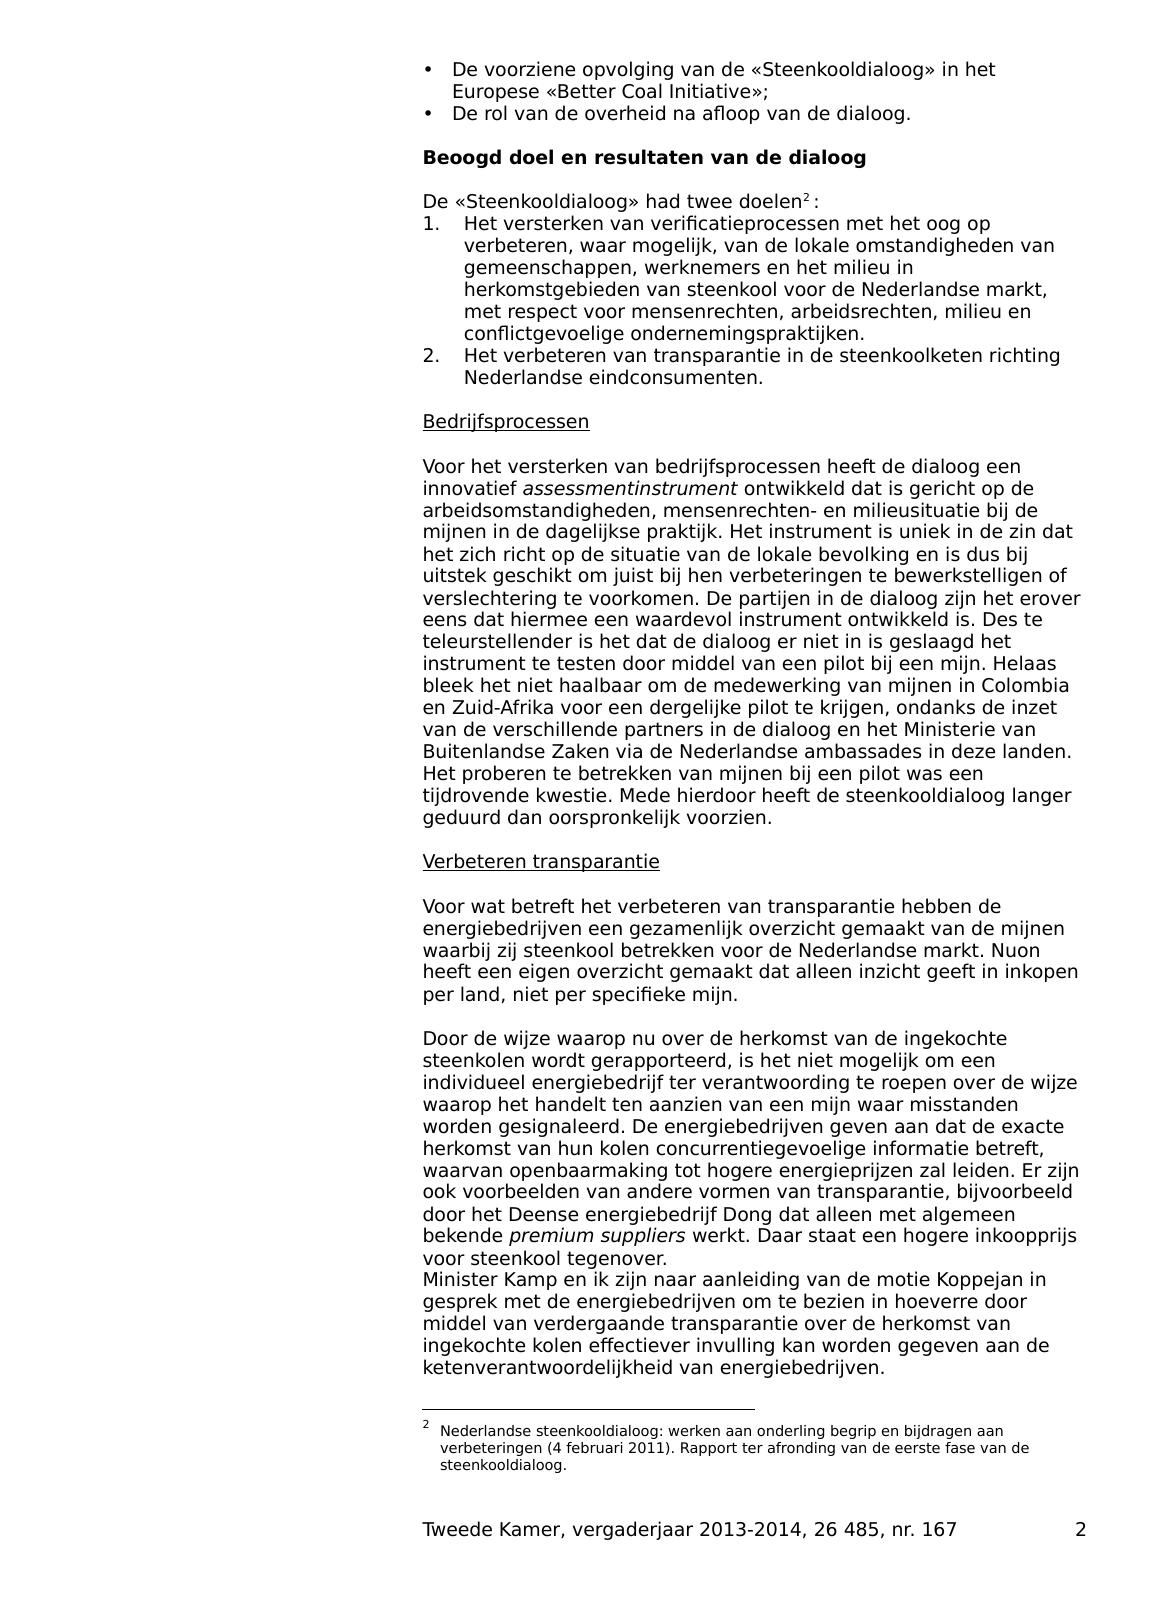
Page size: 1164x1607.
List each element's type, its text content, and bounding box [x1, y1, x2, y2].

subtitle Bedrijfsprocessen [422, 411, 1087, 433]
subtitle Verbeteren transparantie [422, 851, 1087, 873]
text 1. Het versterken van verificatieprocessen met het oog op verbeteren, waar mogelijk, van de lokale omstandigheden van gemeenschappen, werknemers en het milieu in herkomstgebieden van steenkool voor de Nederlandse markt, met respect voor mensenrechten, arbeidsrechten, milieu en conflictgevoelige ondernemingspraktijken. [422, 213, 1087, 345]
text • De rol van de overheid na afloop van de dialoog. [422, 103, 1087, 125]
text Voor het versterken van bedrijfsprocessen heeft de dialoog een innovatief assessmentinstrument ontwikkeld dat is gericht op de arbeidsomstandigheden, mensenrechten- en milieusituatie bij de mijnen in de dagelijkse praktijk. Het instrument is uniek in de zin dat het zich richt op de situatie van de lokale bevolking en is dus bij uitstek geschikt om juist bij hen verbeteringen te bewerkstelligen of verslechtering te voorkomen. De partijen in de dialoog zijn het erover eens dat hiermee een waardevol instrument ontwikkeld is. Des te teleurstellender is het dat de dialoog er niet in is geslaagd het instrument te testen door middel van een pilot bij een mijn. Helaas bleek het niet haalbaar om de medewerking van mijnen in Colombia en Zuid-Afrika voor een dergelijke pilot te krijgen, ondanks de inzet van de verschillende partners in de dialoog en het Ministerie van Buitenlandse Zaken via de Nederlandse ambassades in deze landen. Het proberen te betrekken van mijnen bij een pilot was een tijdrovende kwestie. Mede hierdoor heeft de steenkooldialoog langer geduurd dan oorspronkelijk voorzien. [422, 456, 1087, 829]
text De «Steenkooldialoog» had twee doelen: [422, 191, 1087, 213]
text Nederlandse steenkooldialoog: werken aan onderling begrip en bijdragen aan verbeteringen (4 februari 2011). Rapport ter afronding van de eerste fase van de steenkooldialoog. [422, 1418, 1087, 1474]
text 2. Het verbeteren van transparantie in de steenkoolketen richting Nederlandse eindconsumenten. [422, 345, 1087, 389]
text Minister Kamp en ik zijn naar aanleiding van de motie Koppejan in gesprek met de energiebedrijven om te bezien in hoeverre door middel van verdergaande transparantie over de herkomst van ingekochte kolen effectiever invulling kan worden gegeven aan de ketenverantwoordelijkheid van energiebedrijven. [422, 1269, 1087, 1379]
text Voor wat betreft het verbeteren van transparantie hebben de energiebedrijven een gezamenlijk overzicht gemaakt van de mijnen waarbij zij steenkool betrekken voor de Nederlandse markt. Nuon heeft een eigen overzicht gemaakt dat alleen inzicht geeft in inkopen per land, niet per specifieke mijn. [422, 896, 1087, 1005]
text • De voorziene opvolging van de «Steenkooldialoog» in het Europese «Better Coal Initiative»; [422, 59, 1087, 103]
subtitle Beoogd doel en resultaten van de dialoog [422, 147, 1087, 169]
text Door de wijze waarop nu over de herkomst van de ingekochte steenkolen wordt gerapporteerd, is het niet mogelijk om een individueel energiebedrijf ter verantwoording te roepen over de wijze waarop het handelt ten aanzien van een mijn waar misstanden worden gesignaleerd. De energiebedrijven geven aan dat de exacte herkomst van hun kolen concurrentiegevoelige informatie betreft, waarvan openbaarmaking tot hogere energieprijzen zal leiden. Er zijn ook voorbeelden van andere vormen van transparantie, bijvoorbeeld door het Deense energiebedrijf Dong dat alleen met algemeen bekende premium suppliers werkt. Daar staat een hogere inkoopprijs voor steenkool tegenover. [422, 1028, 1087, 1269]
